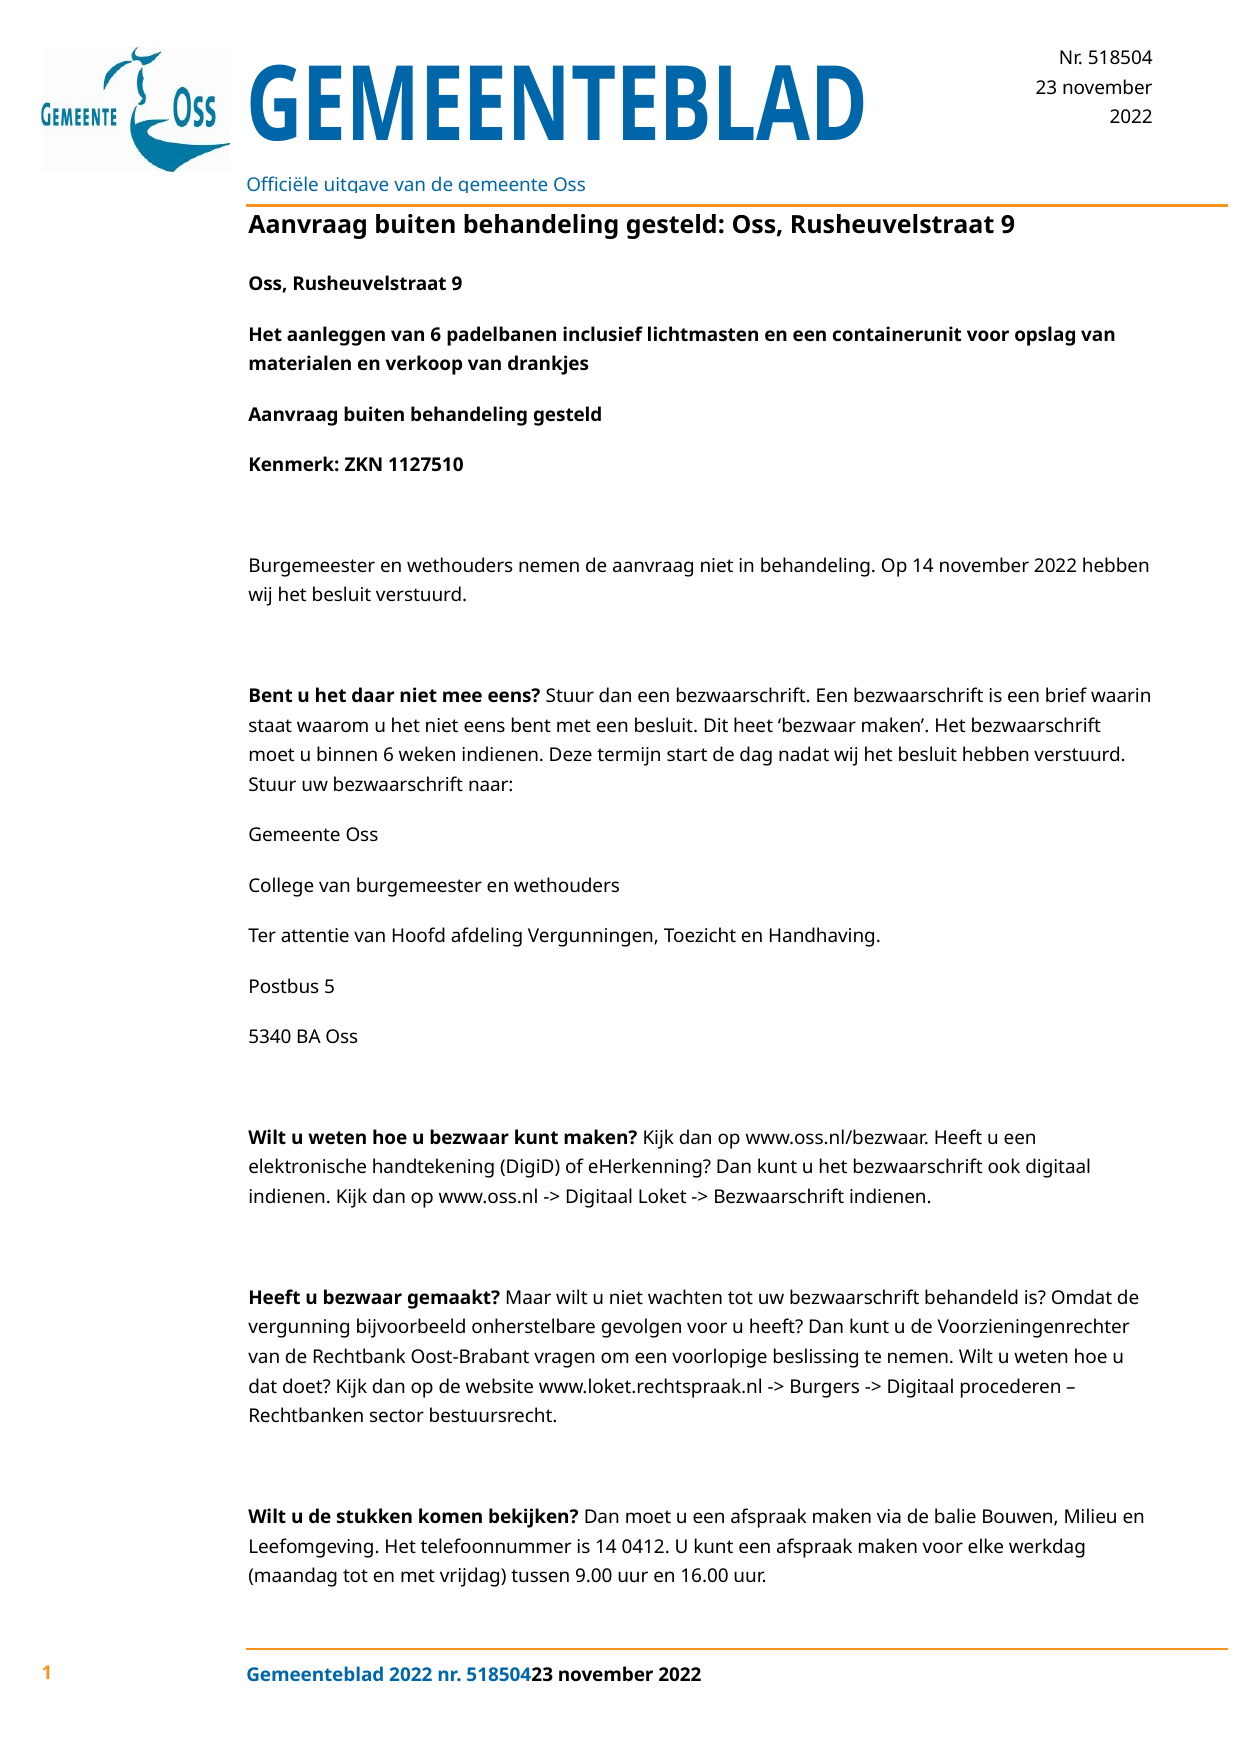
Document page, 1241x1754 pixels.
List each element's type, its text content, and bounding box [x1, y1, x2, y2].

text Aanvraag buiten behandeling gesteld: Oss, Rusheuvelstraat 9 [248, 207, 1152, 241]
picture [41, 47, 231, 172]
text Oss, Rusheuvelstraat 9 [248, 270, 1152, 296]
text 5340 BA Oss [248, 1023, 1152, 1049]
text Bent u het daar niet mee eens? Stuur dan een bezwaarschrift. Een bezwaarschrift is een brief waarin staat waarom u het niet eens bent met een besluit. Dit heet ‘bezwaar maken’. Het bezwaarschrift moet u binnen 6 weken indienen. Deze termijn start de dag nadat wij het besluit hebben verstuurd. Stuur uw bezwaarschrift naar: [248, 682, 1152, 797]
text College van burgemeester en wethouders [248, 872, 1152, 898]
text Het aanleggen van 6 padelbanen inclusief lichtmasten en een containerunit voor opslag van materialen en verkoop van drankjes [248, 321, 1152, 376]
text Wilt u de stukken komen bekijken? Dan moet u een afspraak maken via de balie Bouwen, Milieu en Leefomgeving. Het telefoonnummer is 14 0412. U kunt een afspraak maken voor elke werkdag (maandag tot en met vrijdag) tussen 9.00 uur en 16.00 uur. [248, 1503, 1152, 1588]
text Ter attentie van Hoofd afdeling Vergunningen, Toezicht en Handhaving. [248, 922, 1152, 948]
text Wilt u weten hoe u bezwaar kunt maken? Kijk dan op www.oss.nl/bezwaar. Heeft u een elektronische handtekening (DigiD) of eHerkenning? Dan kunt u het bezwaarschrift ook digitaal indienen. Kijk dan op www.oss.nl -> Digitaal Loket -> Bezwaarschrift indienen. [248, 1124, 1152, 1209]
text Postbus 5 [248, 973, 1152, 998]
text Aanvraag buiten behandeling gesteld [248, 401, 1152, 426]
text Gemeente Oss [248, 822, 1152, 847]
text Heeft u bezwaar gemaakt? Maar wilt u niet wachten tot uw bezwaarschrift behandeld is? Omdat de vergunning bijvoorbeeld onherstelbare gevolgen voor u heeft? Dan kunt u de Voorzieningenrechter van de Rechtbank Oost-Brabant vragen om een voorlopige beslissing te nemen. Wilt u weten hoe u dat doet? Kijk dan op de website www.loket.rechtspraak.nl -> Burgers -> Digitaal procederen – Rechtbanken sector bestuursrecht. [248, 1284, 1152, 1428]
text Kenmerk: ZKN 1127510 [248, 451, 1152, 477]
text Burgemeester en wethouders nemen de aanvraag niet in behandeling. Op 14 november 2022 hebben wij het besluit verstuurd. [248, 552, 1152, 607]
